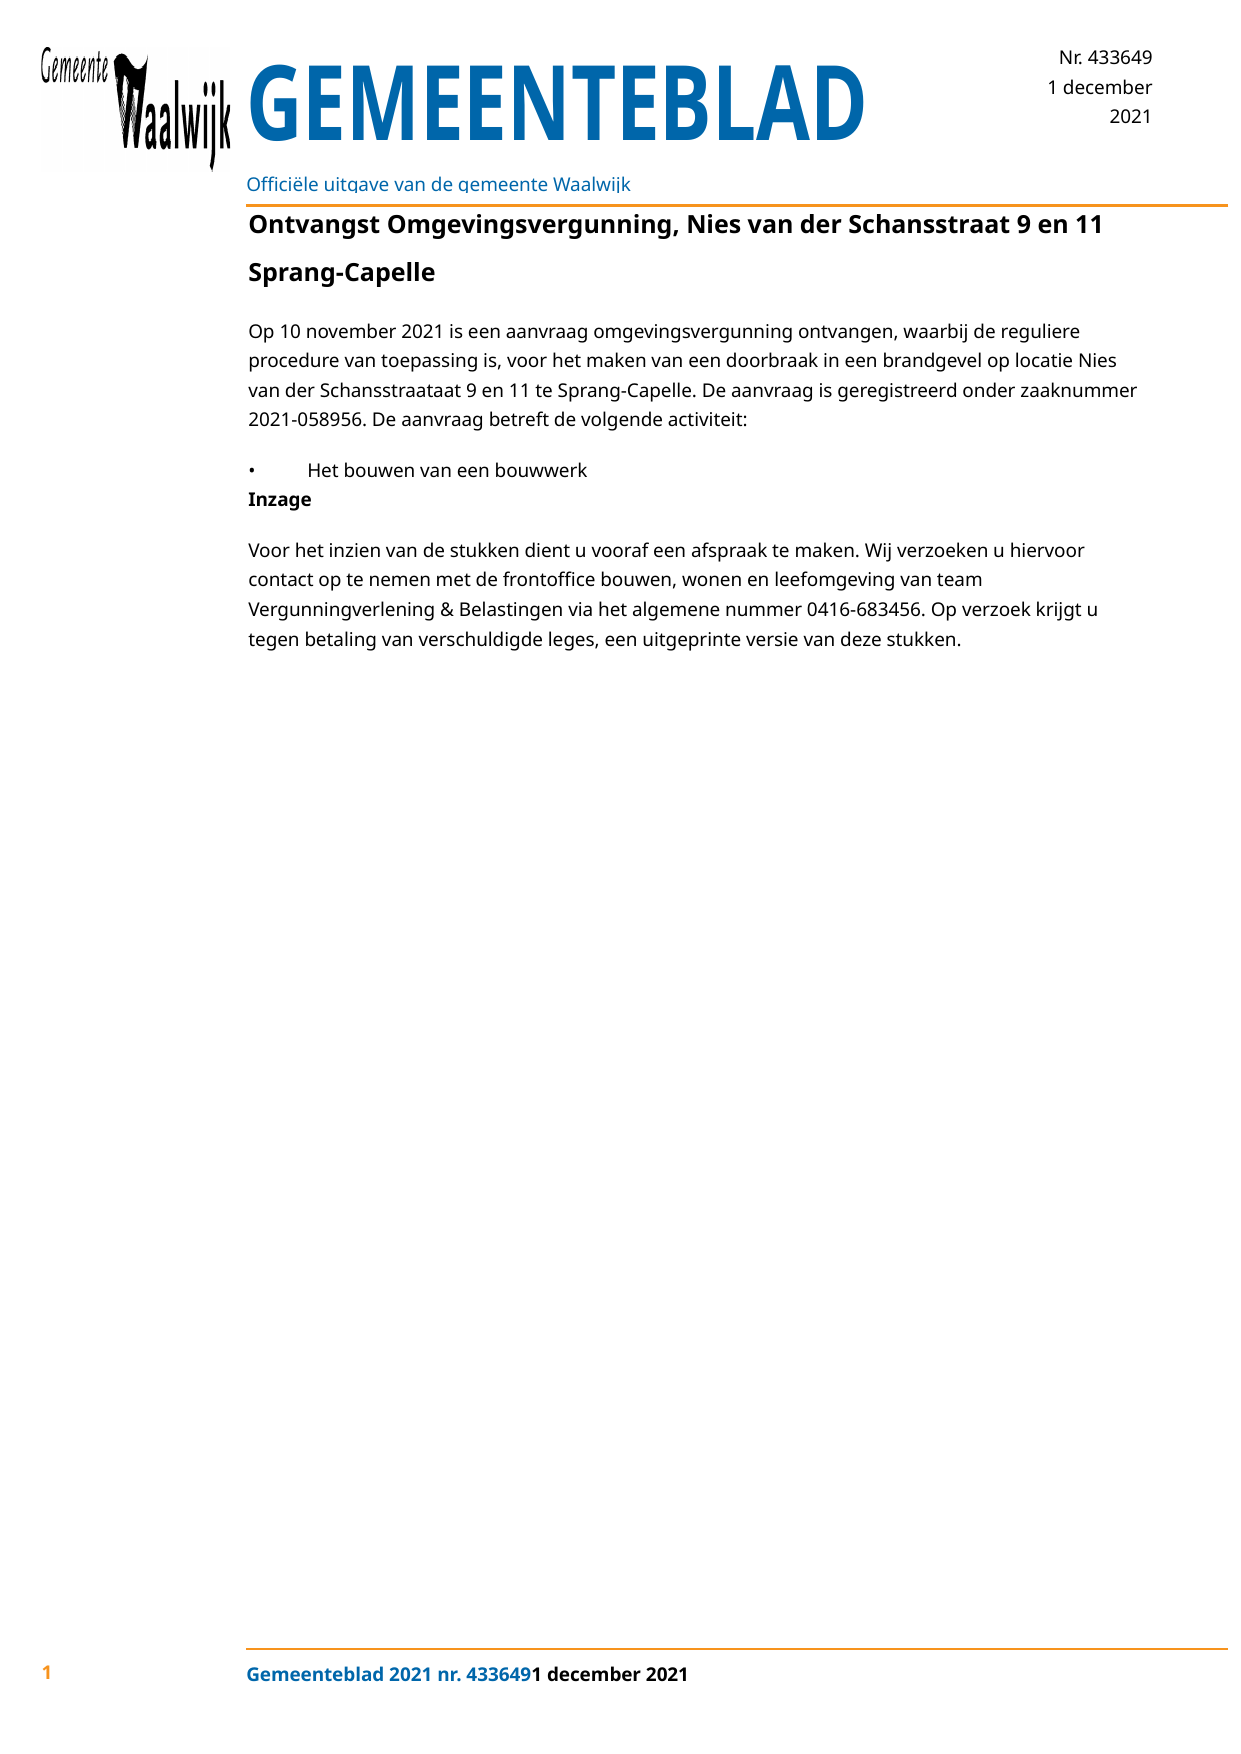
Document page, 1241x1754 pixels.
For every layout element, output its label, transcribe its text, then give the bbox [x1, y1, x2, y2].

text Voor het inzien van de stukken dient u vooraf een afspraak te maken. Wij verzoeken u hiervoor contact op te nemen met de frontoffice bouwen, wonen en leefomgeving van team Vergunningverlening & Belastingen via het algemene nummer 0416-683456. Op verzoek krijgt u tegen betaling van verschuldigde leges, een uitgeprinte versie van deze stukken. [248, 537, 1152, 652]
picture [41, 47, 231, 172]
text Op 10 november 2021 is een aanvraag omgevingsvergunning ontvangen, waarbij de reguliere procedure van toepassing is, voor het maken van een doorbraak in een brandgevel op locatie Nies van der Schansstraataat 9 en 11 te Sprang-Capelle. De aanvraag is geregistreerd onder zaaknummer 2021-058956. De aanvraag betreft de volgende activiteit: [248, 318, 1152, 432]
text Ontvangst Omgevingsvergunning, Nies van der Schansstraat 9 en 11 Sprang-Capelle [248, 207, 1152, 288]
list Het bouwen van een bouwwerk [248, 457, 1152, 483]
text Inzage [248, 487, 1152, 512]
